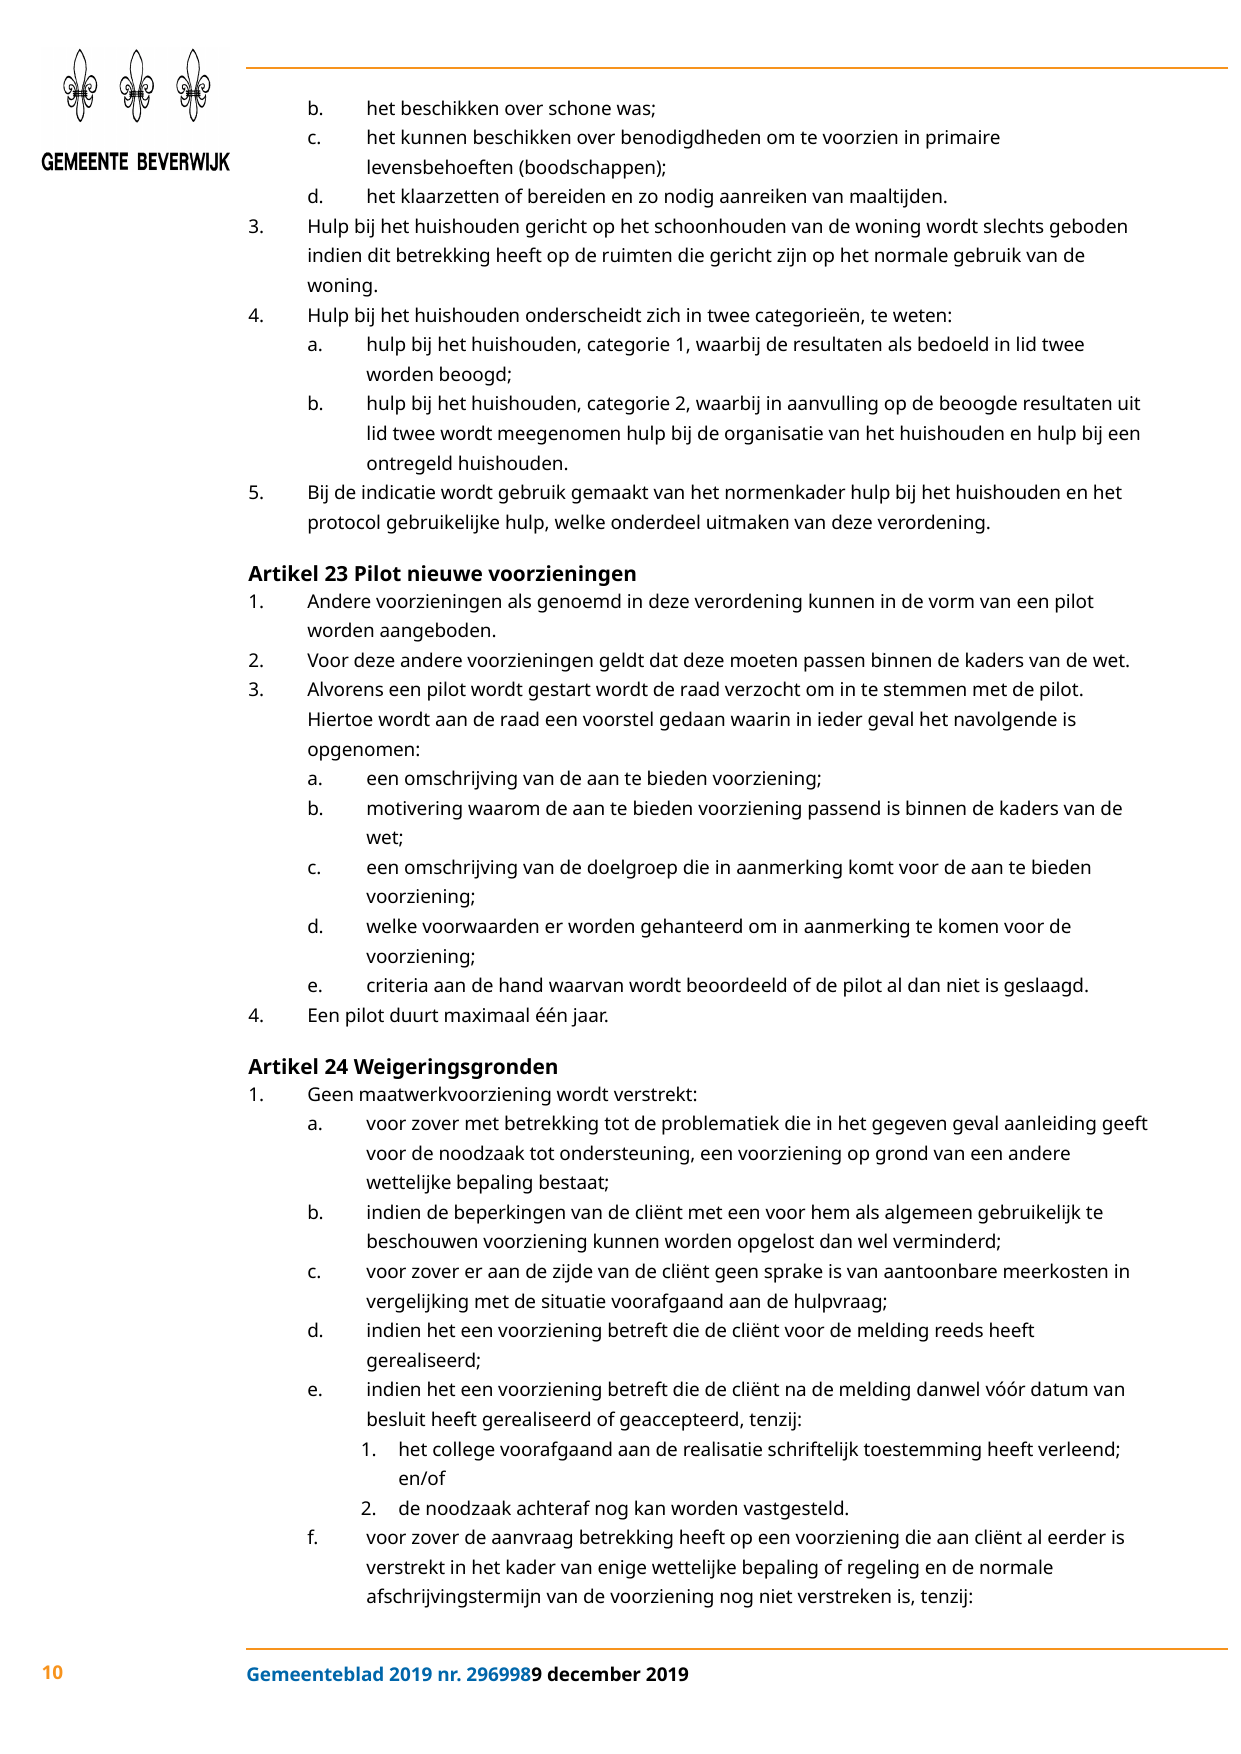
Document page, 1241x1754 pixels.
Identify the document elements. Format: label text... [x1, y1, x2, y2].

list indien het een voorziening betreft die de cliënt na de melding danwel vóór datum van besluit heeft gerealiseerd of geaccepteerd, tenzij: [307, 1377, 1152, 1432]
list Voor deze andere voorzieningen geldt dat deze moeten passen binnen de kaders van de wet. [248, 647, 1152, 673]
text Artikel 23 Pilot nieuwe voorzieningen [248, 559, 1152, 588]
list Hulp bij het huishouden gericht op het schoonhouden van de woning wordt slechts geboden indien dit betrekking heeft op de ruimten die gericht zijn op het normale gebruik van de woning. [248, 213, 1152, 298]
list de noodzaak achteraf nog kan worden vastgesteld. [361, 1495, 1152, 1521]
list hulp bij het huishouden, categorie 2, waarbij in aanvulling op de beoogde resultaten uit lid twee wordt meegenomen hulp bij de organisatie van het huishouden en hulp bij een ontregeld huishouden. [307, 391, 1152, 476]
list Een pilot duurt maximaal één jaar. [248, 1002, 1152, 1028]
list het college voorafgaand aan de realisatie schriftelijk toestemming heeft verleend; en/of [361, 1436, 1152, 1491]
list Bij de indicatie wordt gebruik gemaakt van het normenkader hulp bij het huishouden en het protocol gebruikelijke hulp, welke onderdeel uitmaken van deze verordening. [248, 479, 1152, 535]
list welke voorwaarden er worden gehanteerd om in aanmerking te komen voor de voorziening; [307, 913, 1152, 968]
list een omschrijving van de aan te bieden voorziening; [307, 765, 1152, 791]
list criteria aan de hand waarvan wordt beoordeeld of de pilot al dan niet is geslaagd. [307, 972, 1152, 998]
list voor zover de aanvraag betrekking heeft op een voorziening die aan cliënt al eerder is verstrekt in het kader van enige wettelijke bepaling of regeling en de normale afschrijvingstermijn van de voorziening nog niet verstreken is, tenzij: [307, 1524, 1152, 1609]
list indien het een voorziening betreft die de cliënt voor de melding reeds heeft gerealiseerd; [307, 1317, 1152, 1373]
list voor zover er aan de zijde van de cliënt geen sprake is van aantoonbare meerkosten in vergelijking met de situatie voorafgaand aan de hulpvraag; [307, 1258, 1152, 1314]
list het kunnen beschikken over benodigdheden om te voorzien in primaire levensbehoeften (boodschappen); [307, 124, 1152, 180]
list een omschrijving van de doelgroep die in aanmerking komt voor de aan te bieden voorziening; [307, 854, 1152, 909]
picture [41, 47, 231, 172]
list Geen maatwerkvoorziening wordt verstrekt: [248, 1081, 1152, 1107]
list het klaarzetten of bereiden en zo nodig aanreiken van maaltijden. [307, 183, 1152, 209]
list Andere voorzieningen als genoemd in deze verordening kunnen in de vorm van een pilot worden aangeboden. [248, 588, 1152, 643]
list indien de beperkingen van de cliënt met een voor hem als algemeen gebruikelijk te beschouwen voorziening kunnen worden opgelost dan wel verminderd; [307, 1199, 1152, 1254]
list voor zover met betrekking tot de problematiek die in het gegeven geval aanleiding geeft voor de noodzaak tot ondersteuning, een voorziening op grond van een andere wettelijke bepaling bestaat; [307, 1110, 1152, 1195]
list Alvorens een pilot wordt gestart wordt de raad verzocht om in te stemmen met de pilot. Hiertoe wordt aan de raad een voorstel gedaan waarin in ieder geval het navolgende is opgenomen: [248, 677, 1152, 761]
list motivering waarom de aan te bieden voorziening passend is binnen de kaders van de wet; [307, 795, 1152, 850]
text Artikel 24 Weigeringsgronden [248, 1052, 1152, 1081]
list hulp bij het huishouden, categorie 1, waarbij de resultaten als bedoeld in lid twee worden beoogd; [307, 331, 1152, 387]
list Hulp bij het huishouden onderscheidt zich in twee categorieën, te weten: [248, 302, 1152, 328]
list het beschikken over schone was; [307, 95, 1152, 121]
